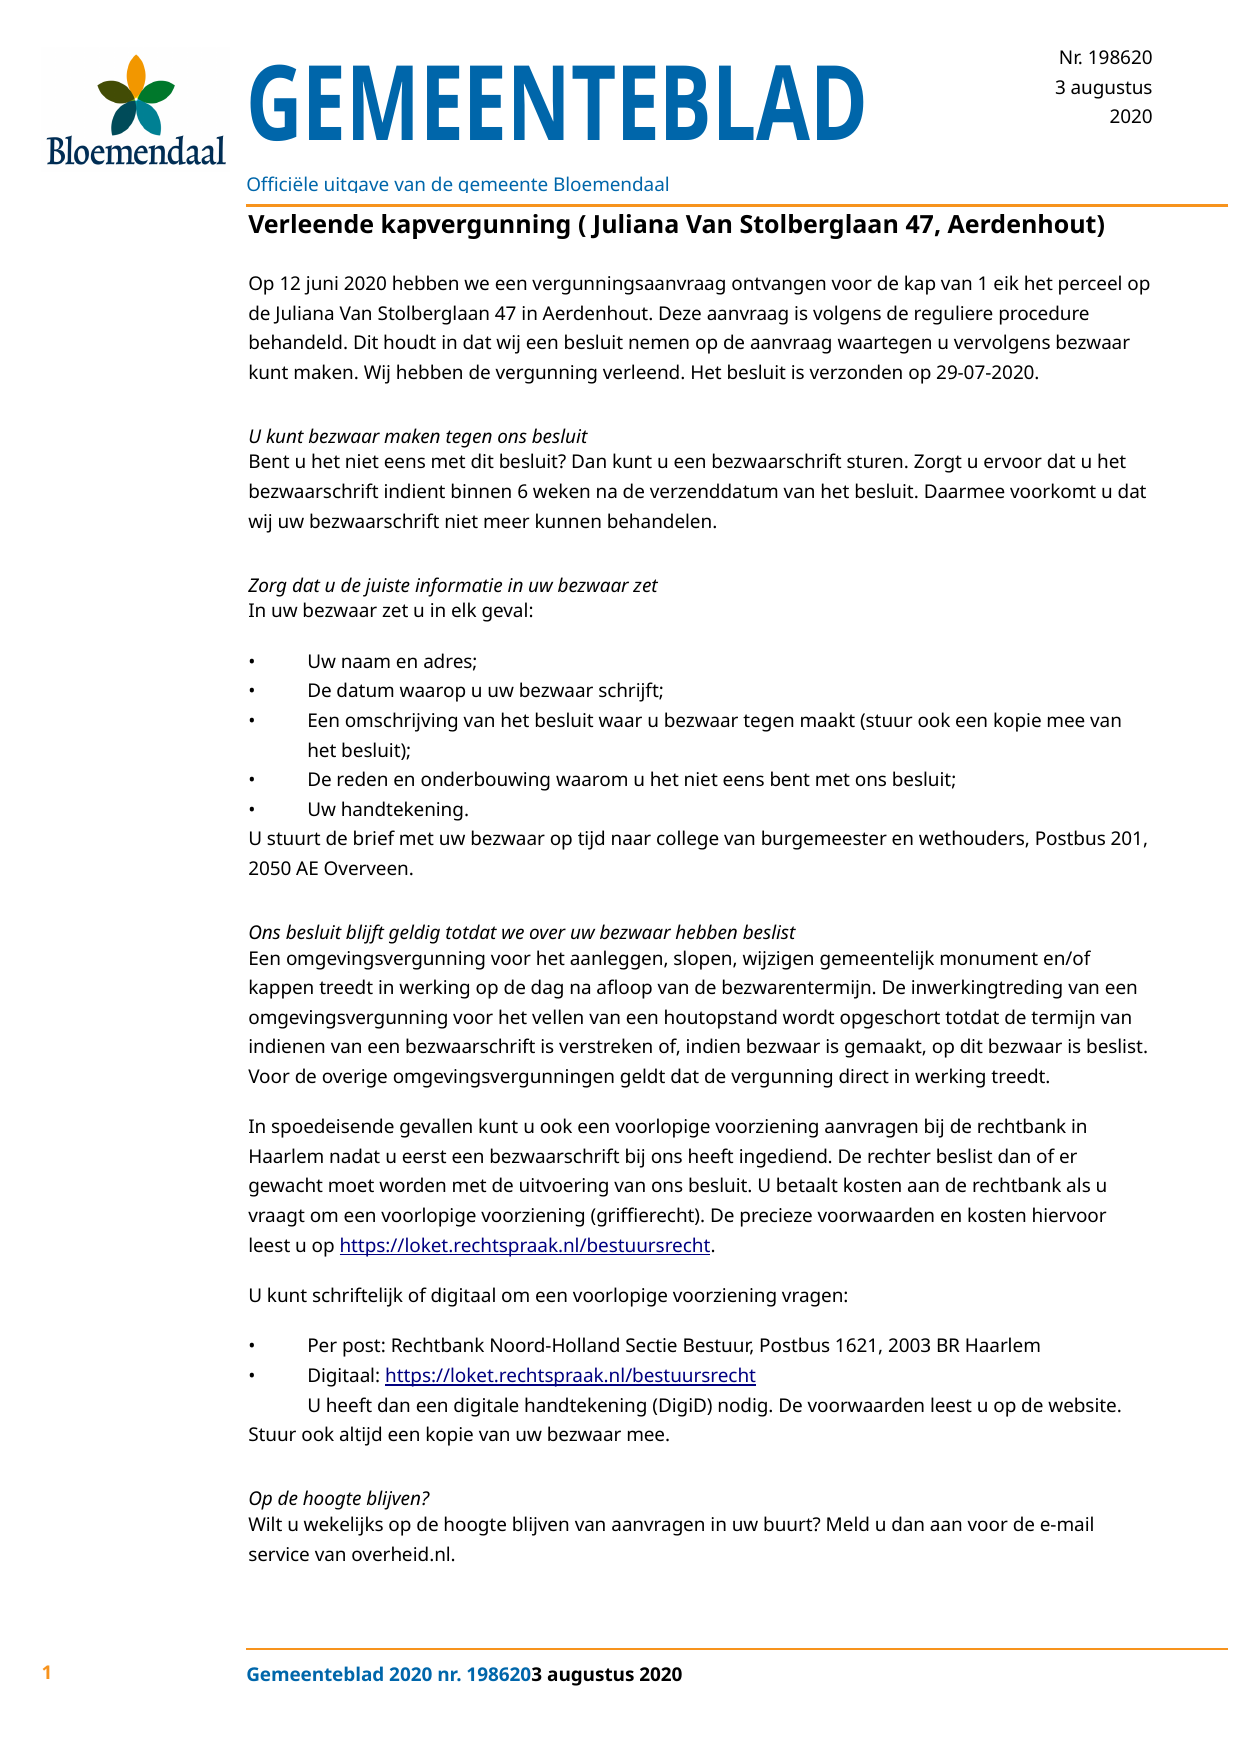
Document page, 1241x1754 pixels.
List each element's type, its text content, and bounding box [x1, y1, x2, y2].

text U stuurt de brief met uw bezwaar op tijd naar college van burgemeester en wethouders, Postbus 201, 2050 AE Overveen. [248, 826, 1152, 881]
text Verleende kapvergunning ( Juliana Van Stolberglaan 47, Aerdenhout) [248, 207, 1152, 241]
list Uw handtekening. [248, 796, 1152, 822]
text Op 12 juni 2020 hebben we een vergunningsaanvraag ontvangen voor de kap van 1 eik het perceel op de Juliana Van Stolberglaan 47 in Aerdenhout. Deze aanvraag is volgens de reguliere procedure behandeld. Dit houdt in dat wij een besluit nemen op de aanvraag waartegen u vervolgens bezwaar kunt maken. Wij hebben de vergunning verleend. Het besluit is verzonden op 29-07-2020. [248, 270, 1152, 385]
list De reden en onderbouwing waarom u het niet eens bent met ons besluit; [248, 766, 1152, 792]
list Per post: Rechtbank Noord-Holland Sectie Bestuur, Postbus 1621, 2003 BR Haarlem [248, 1333, 1152, 1358]
text U kunt bezwaar maken tegen ons besluit [248, 423, 1152, 449]
text Bent u het niet eens met dit besluit? Dan kunt u een bezwaarschrift sturen. Zorgt u ervoor dat u het bezwaarschrift indient binnen 6 weken na de verzenddatum van het besluit. Daarmee voorkomt u dat wij uw bezwaarschrift niet meer kunnen behandelen. [248, 449, 1152, 534]
text Op de hoogte blijven? [248, 1485, 1152, 1511]
text In spoedeisende gevallen kunt u ook een voorlopige voorziening aanvragen bij de rechtbank in Haarlem nadat u eerst een bezwaarschrift bij ons heeft ingediend. De rechter beslist dan of er gewacht moet worden met de uitvoering van ons besluit. U betaalt kosten aan de rechtbank als u vraagt om een voorlopige voorziening (griffierecht). De precieze voorwaarden en kosten hiervoor leest u op https://loket.rechtspraak.nl/bestuursrecht. [248, 1113, 1152, 1258]
text U kunt schriftelijk of digitaal om een voorlopige voorziening vragen: [248, 1282, 1152, 1308]
list Digitaal: https://loket.rechtspraak.nl/bestuursrecht [248, 1362, 1152, 1388]
text Zorg dat u de juiste informatie in uw bezwaar zet [248, 572, 1152, 598]
list Uw naam en adres; [248, 648, 1152, 674]
text Een omgevingsvergunning voor het aanleggen, slopen, wijzigen gemeentelijk monument en/of kappen treedt in werking op de dag na afloop van de bezwarentermijn. De inwerkingtreding van een omgevingsvergunning voor het vellen van een houtopstand wordt opgeschort totdat de termijn van indienen van een bezwaarschrift is verstreken of, indien bezwaar is gemaakt, op dit bezwaar is beslist. Voor de overige omgevingsvergunningen geldt dat de vergunning direct in werking treedt. [248, 945, 1152, 1089]
list U heeft dan een digitale handtekening (DigiD) nodig. De voorwaarden leest u op de website. [248, 1392, 1152, 1418]
picture [41, 47, 231, 172]
list De datum waarop u uw bezwaar schrijft; [248, 678, 1152, 703]
text In uw bezwaar zet u in elk geval: [248, 598, 1152, 623]
text Ons besluit blijft geldig totdat we over uw bezwaar hebben beslist [248, 919, 1152, 945]
text Stuur ook altijd een kopie van uw bezwaar mee. [248, 1421, 1152, 1447]
list Een omschrijving van het besluit waar u bezwaar tegen maakt (stuur ook een kopie mee van het besluit); [248, 707, 1152, 762]
text Wilt u wekelijks op de hoogte blijven van aanvragen in uw buurt? Meld u dan aan voor de e-mail service van overheid.nl. [248, 1511, 1152, 1566]
